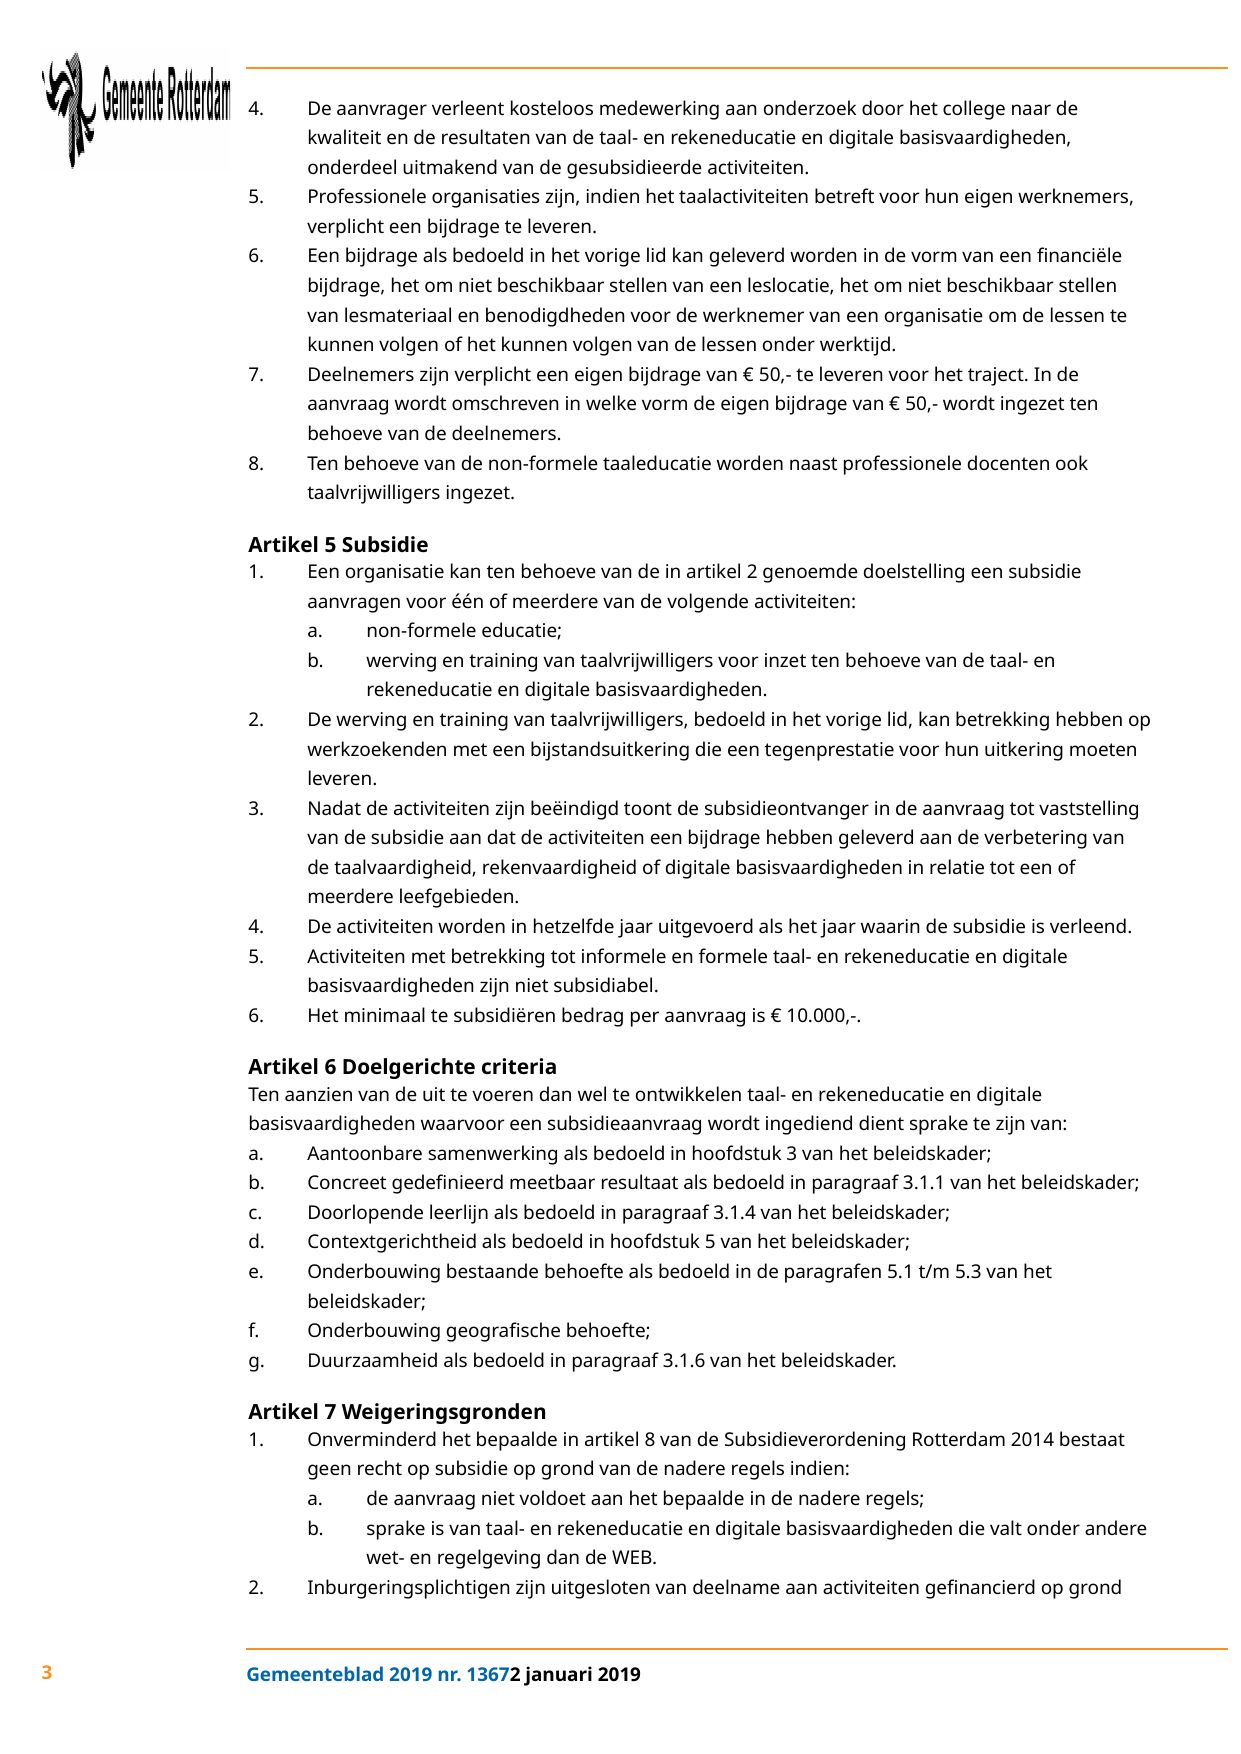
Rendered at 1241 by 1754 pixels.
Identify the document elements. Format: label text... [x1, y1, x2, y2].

list Doorlopende leerlijn als bedoeld in paragraaf 3.1.4 van het beleidskader; [248, 1199, 1152, 1225]
list De activiteiten worden in hetzelfde jaar uitgevoerd als het jaar waarin de subsidie is verleend. [248, 913, 1152, 939]
list Professionele organisaties zijn, indien het taalactiviteiten betreft voor hun eigen werknemers, verplicht een bijdrage te leveren. [248, 183, 1152, 239]
text Artikel 7 Weigeringsgronden [248, 1397, 1152, 1426]
list sprake is van taal- en rekeneducatie en digitale basisvaardigheden die valt onder andere wet- en regelgeving dan de WEB. [307, 1515, 1152, 1570]
list Onderbouwing geografische behoefte; [248, 1317, 1152, 1343]
list De werving en training van taalvrijwilligers, bedoeld in het vorige lid, kan betrekking hebben op werkzoekenden met een bijstandsuitkering die een tegenprestatie voor hun uitkering moeten leveren. [248, 706, 1152, 791]
list Onderbouwing bestaande behoefte als bedoeld in de paragrafen 5.1 t/m 5.3 van het beleidskader; [248, 1258, 1152, 1314]
list Duurzaamheid als bedoeld in paragraaf 3.1.6 van het beleidskader. [248, 1347, 1152, 1373]
list de aanvraag niet voldoet aan het bepaalde in de nadere regels; [307, 1485, 1152, 1511]
text Artikel 5 Subsidie [248, 530, 1152, 558]
list Concreet gedefinieerd meetbaar resultaat als bedoeld in paragraaf 3.1.1 van het beleidskader; [248, 1169, 1152, 1195]
list Het minimaal te subsidiëren bedrag per aanvraag is € 10.000,-. [248, 1002, 1152, 1028]
list Nadat de activiteiten zijn beëindigd toont de subsidieontvanger in de aanvraag tot vaststelling van de subsidie aan dat de activiteiten een bijdrage hebben geleverd aan de verbetering van de taalvaardigheid, rekenvaardigheid of digitale basisvaardigheden in relatie tot een of meerdere leefgebieden. [248, 795, 1152, 909]
list Contextgerichtheid als bedoeld in hoofdstuk 5 van het beleidskader; [248, 1229, 1152, 1254]
picture [41, 47, 231, 172]
list Inburgeringsplichtigen zijn uitgesloten van deelname aan activiteiten gefinancierd op grond [248, 1574, 1152, 1599]
list Een bijdrage als bedoeld in het vorige lid kan geleverd worden in de vorm van een financiële bijdrage, het om niet beschikbaar stellen van een leslocatie, het om niet beschikbaar stellen van lesmateriaal en benodigdheden voor de werknemer van een organisatie om de lessen te kunnen volgen of het kunnen volgen van de lessen onder werktijd. [248, 243, 1152, 357]
list Een organisatie kan ten behoeve van de in artikel 2 genoemde doelstelling een subsidie aanvragen voor één of meerdere van de volgende activiteiten: [248, 558, 1152, 613]
list Activiteiten met betrekking tot informele en formele taal- en rekeneducatie en digitale basisvaardigheden zijn niet subsidiabel. [248, 943, 1152, 998]
list Aantoonbare samenwerking als bedoeld in hoofdstuk 3 van het beleidskader; [248, 1140, 1152, 1166]
list Onverminderd het bepaalde in artikel 8 van de Subsidieverordening Rotterdam 2014 bestaat geen recht op subsidie op grond van de nadere regels indien: [248, 1426, 1152, 1481]
list werving en training van taalvrijwilligers voor inzet ten behoeve van de taal- en rekeneducatie en digitale basisvaardigheden. [307, 647, 1152, 702]
text Artikel 6 Doelgerichte criteria [248, 1052, 1152, 1081]
list Deelnemers zijn verplicht een eigen bijdrage van € 50,- te leveren voor het traject. In de aanvraag wordt omschreven in welke vorm de eigen bijdrage van € 50,- wordt ingezet ten behoeve van de deelnemers. [248, 361, 1152, 446]
text Ten aanzien van de uit te voeren dan wel te ontwikkelen taal- en rekeneducatie en digitale basisvaardigheden waarvoor een subsidieaanvraag wordt ingediend dient sprake te zijn van: [248, 1081, 1152, 1136]
list non-formele educatie; [307, 617, 1152, 643]
list Ten behoeve van de non-formele taaleducatie worden naast professionele docenten ook taalvrijwilligers ingezet. [248, 450, 1152, 505]
list De aanvrager verleent kosteloos medewerking aan onderzoek door het college naar de kwaliteit en de resultaten van de taal- en rekeneducatie en digitale basisvaardigheden, onderdeel uitmakend van de gesubsidieerde activiteiten. [248, 95, 1152, 180]
